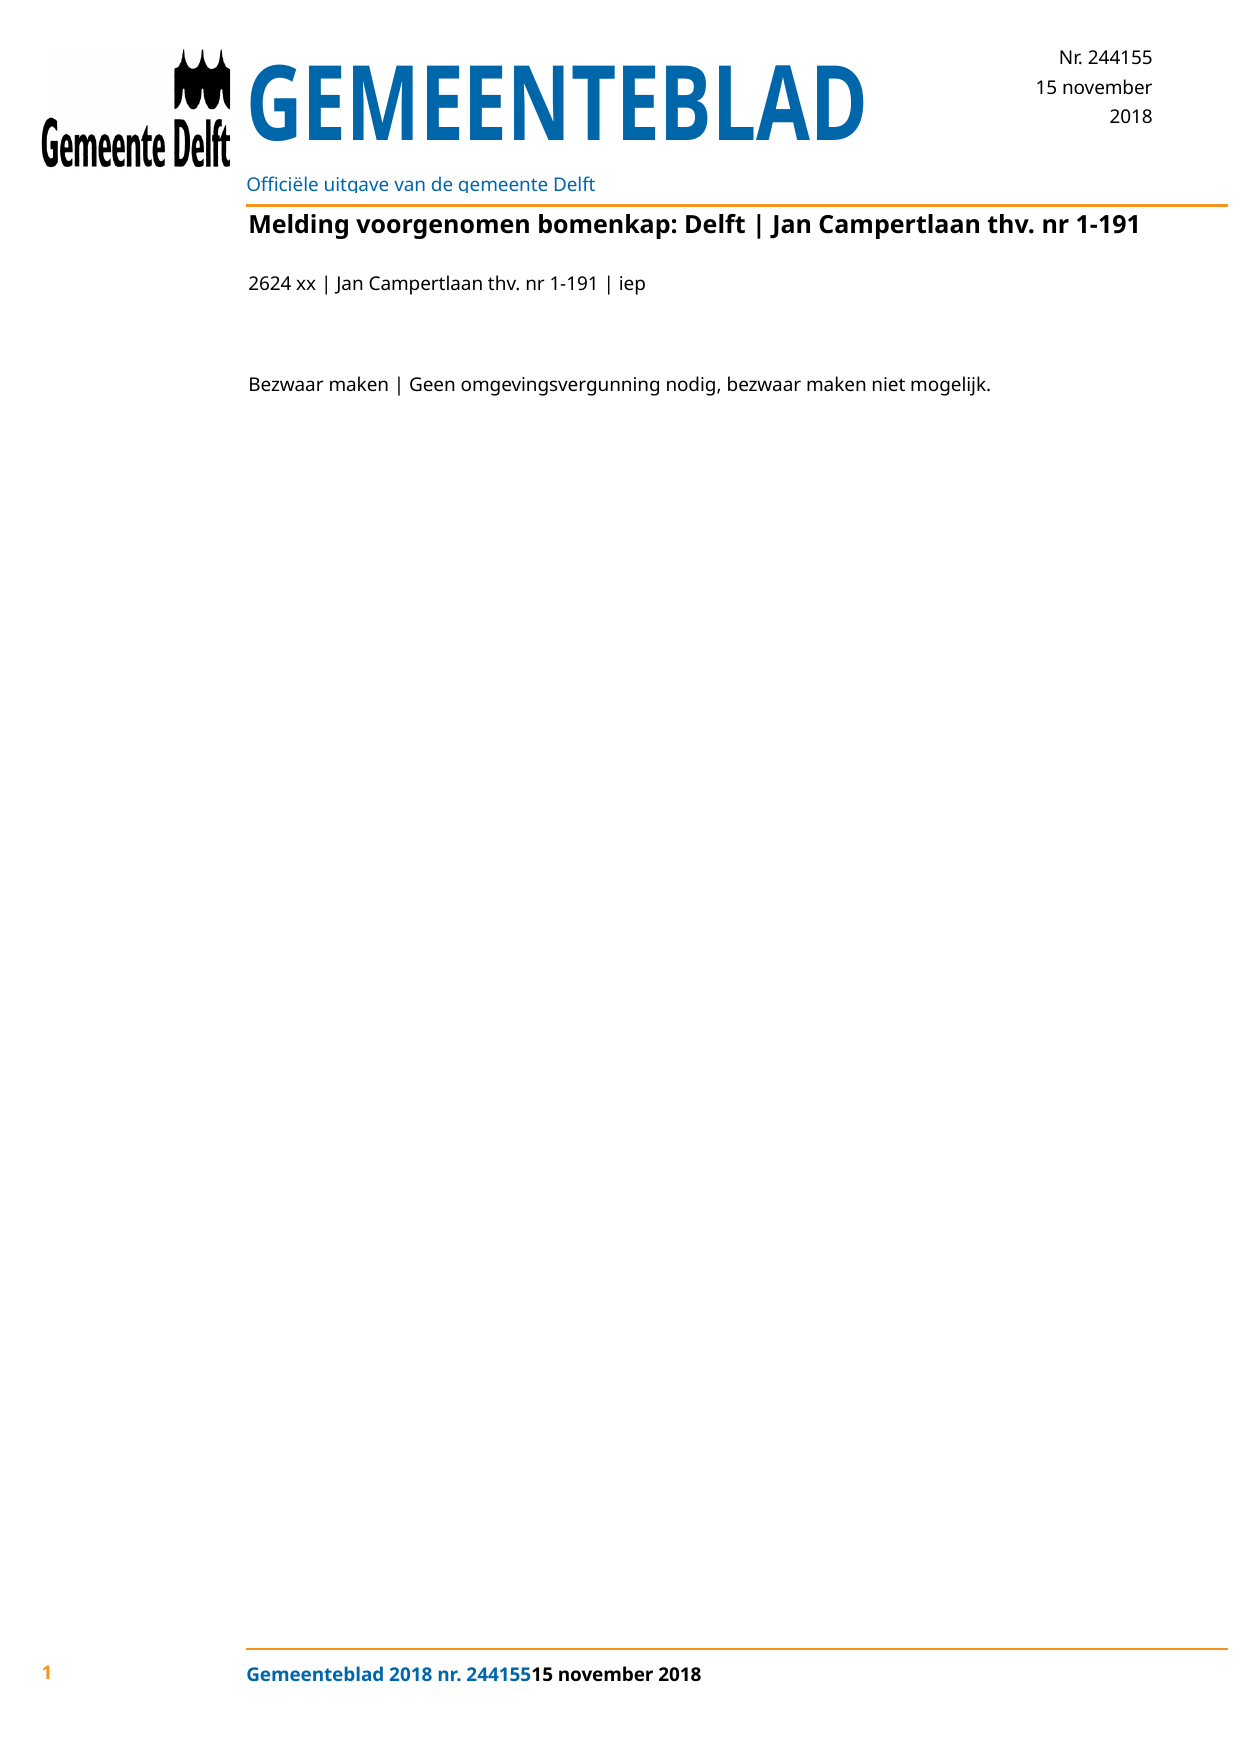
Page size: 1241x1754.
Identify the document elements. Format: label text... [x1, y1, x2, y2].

picture [41, 47, 231, 172]
text Melding voorgenomen bomenkap: Delft | Jan Campertlaan thv. nr 1-191 [248, 207, 1152, 241]
text 2624 xx | Jan Campertlaan thv. nr 1-191 | iep [248, 270, 1152, 296]
text Bezwaar maken | Geen omgevingsvergunning nodig, bezwaar maken niet mogelijk. [248, 371, 1152, 397]
